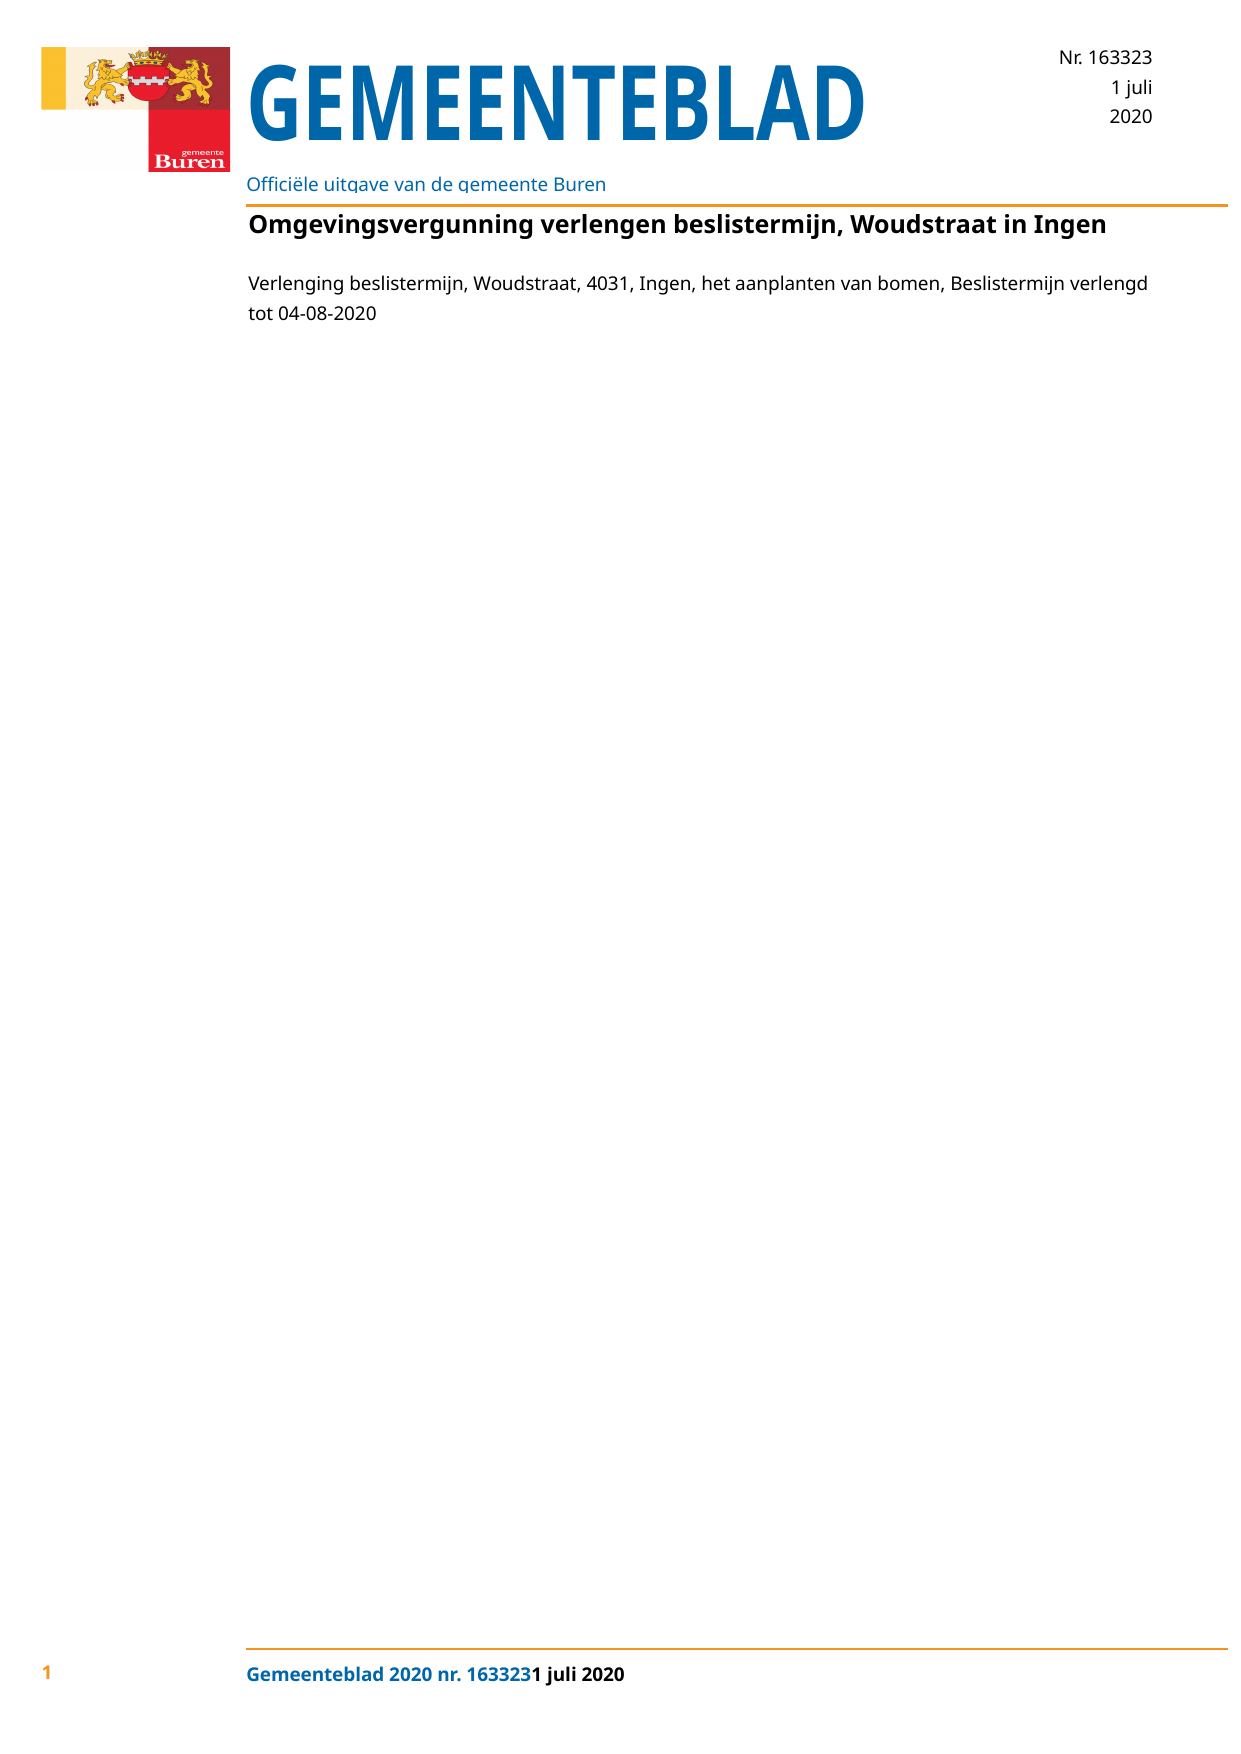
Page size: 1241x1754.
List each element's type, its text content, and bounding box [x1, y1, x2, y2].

picture [41, 47, 231, 172]
text Omgevingsvergunning verlengen beslistermijn, Woudstraat in Ingen [248, 207, 1152, 241]
text Verlenging beslistermijn, Woudstraat, 4031, Ingen, het aanplanten van bomen, Beslistermijn verlengd tot 04-08-2020 [248, 270, 1152, 326]
